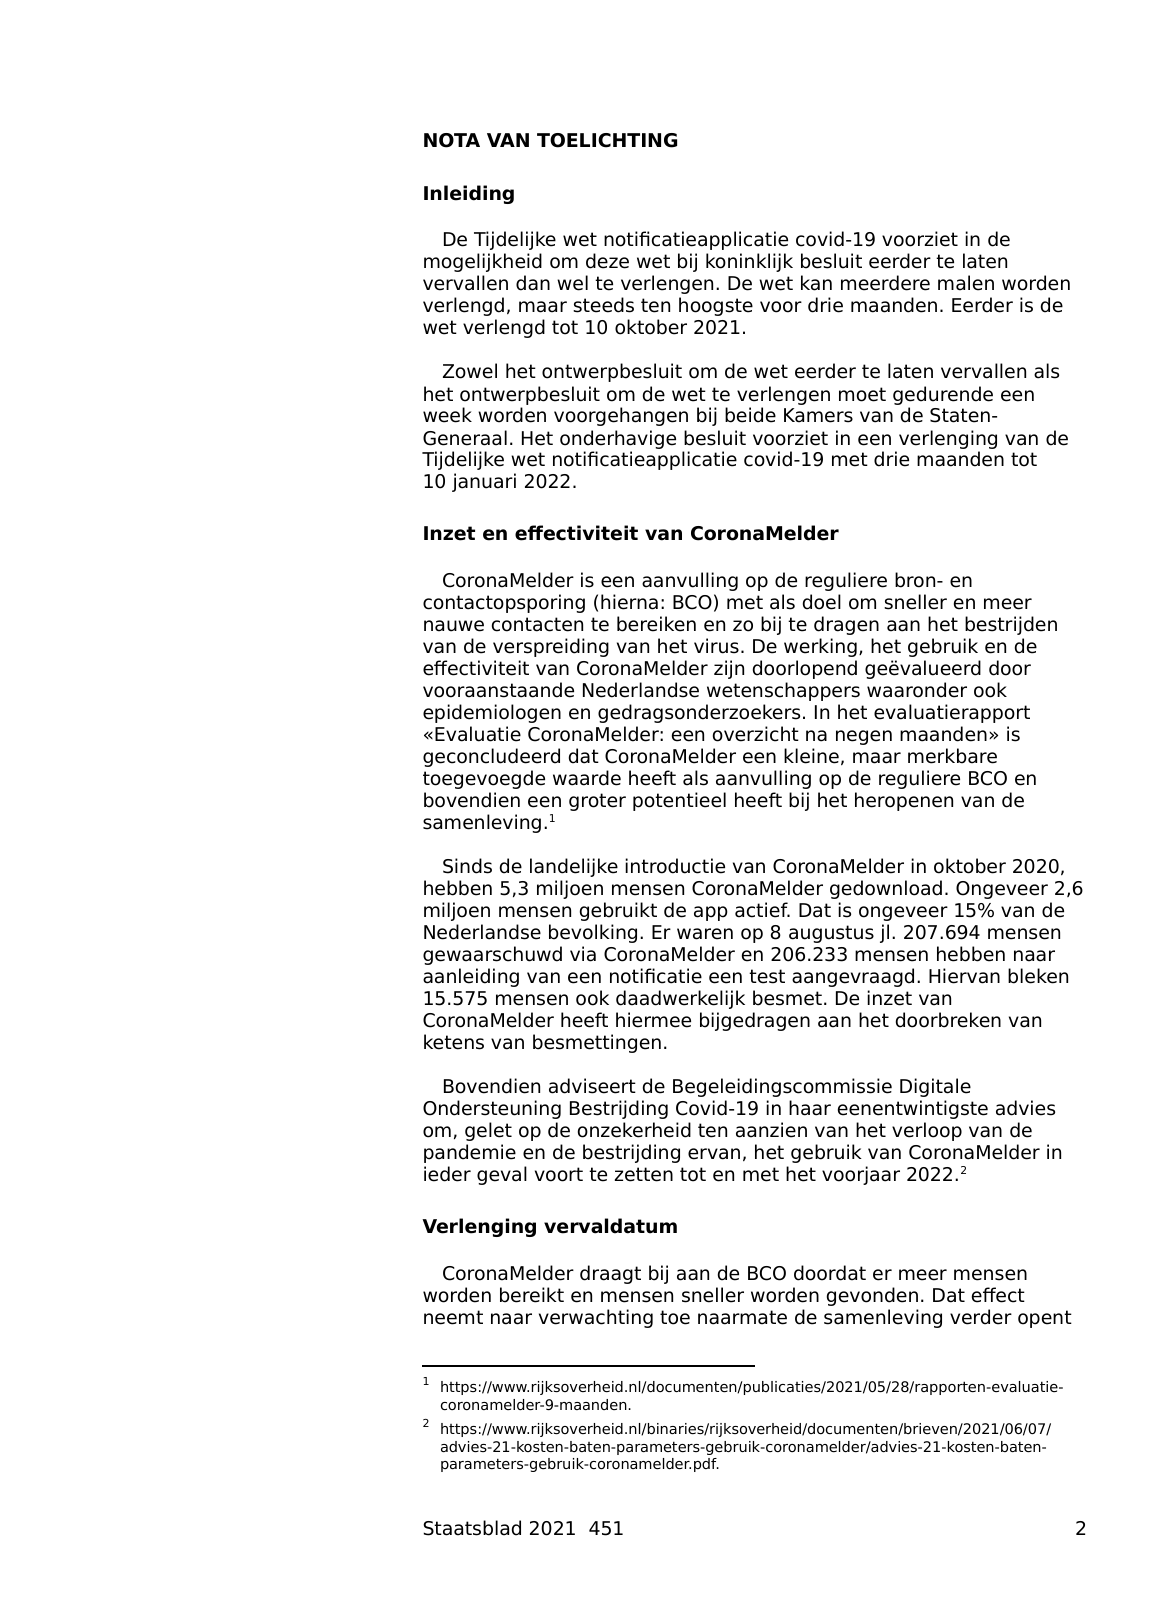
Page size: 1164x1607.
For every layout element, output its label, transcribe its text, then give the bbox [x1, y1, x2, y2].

subtitle Inzet en effectiviteit van CoronaMelder [422, 523, 1087, 545]
text https://www.rijksoverheid.nl/binaries/rijksoverheid/documenten/brieven/2021/06/07/advies-21-kosten-baten-parameters-gebruik-coronamelder/advies-21-kosten-baten-parameters-gebruik-coronamelder.pdf. [422, 1417, 1087, 1473]
subtitle Inleiding [422, 182, 1087, 204]
subtitle NOTA VAN TOELICHTING [422, 130, 1087, 152]
text De Tijdelijke wet notificatieapplicatie covid-19 voorziet in de mogelijkheid om deze wet bij koninklijk besluit eerder te laten vervallen dan wel te verlengen. De wet kan meerdere malen worden verlengd, maar steeds ten hoogste voor drie maanden. Eerder is de wet verlengd tot 10 oktober 2021. [422, 229, 1087, 339]
text CoronaMelder is een aanvulling op de reguliere bron- en contactopsporing (hierna: BCO) met als doel om sneller en meer nauwe contacten te bereiken en zo bij te dragen aan het bestrijden van de verspreiding van het virus. De werking, het gebruik en de effectiviteit van CoronaMelder zijn doorlopend geëvalueerd door vooraanstaande Nederlandse wetenschappers waaronder ook epidemiologen en gedragsonderzoekers. In het evaluatierapport «Evaluatie CoronaMelder: een overzicht na negen maanden» is geconcludeerd dat CoronaMelder een kleine, maar merkbare toegevoegde waarde heeft als aanvulling op de reguliere BCO en bovendien een groter potentieel heeft bij het heropenen van de samenleving. [422, 570, 1087, 834]
text CoronaMelder draagt bij aan de BCO doordat er meer mensen worden bereikt en mensen sneller worden gevonden. Dat effect neemt naar verwachting toe naarmate de samenleving verder opent [422, 1263, 1087, 1329]
text Sinds de landelijke introductie van CoronaMelder in oktober 2020, hebben 5,3 miljoen mensen CoronaMelder gedownload. Ongeveer 2,6 miljoen mensen gebruikt de app actief. Dat is ongeveer 15% van de Nederlandse bevolking. Er waren op 8 augustus jl. 207.694 mensen gewaarschuwd via CoronaMelder en 206.233 mensen hebben naar aanleiding van een notificatie een test aangevraagd. Hiervan bleken 15.575 mensen ook daadwerkelijk besmet. De inzet van CoronaMelder heeft hiermee bijgedragen aan het doorbreken van ketens van besmettingen. [422, 856, 1087, 1054]
text https://www.rijksoverheid.nl/documenten/publicaties/2021/05/28/rapporten-evaluatie-coronamelder-9-maanden. [422, 1375, 1087, 1414]
text Zowel het ontwerpbesluit om de wet eerder te laten vervallen als het ontwerpbesluit om de wet te verlengen moet gedurende een week worden voorgehangen bij beide Kamers van de Staten-Generaal. Het onderhavige besluit voorziet in een verlenging van de Tijdelijke wet notificatieapplicatie covid-19 met drie maanden tot 10 januari 2022. [422, 361, 1087, 493]
subtitle Verlenging vervaldatum [422, 1216, 1087, 1238]
text Bovendien adviseert de Begeleidingscommissie Digitale Ondersteuning Bestrijding Covid-19 in haar eenentwintigste advies om, gelet op de onzekerheid ten aanzien van het verloop van de pandemie en de bestrijding ervan, het gebruik van CoronaMelder in ieder geval voort te zetten tot en met het voorjaar 2022. [422, 1076, 1087, 1186]
